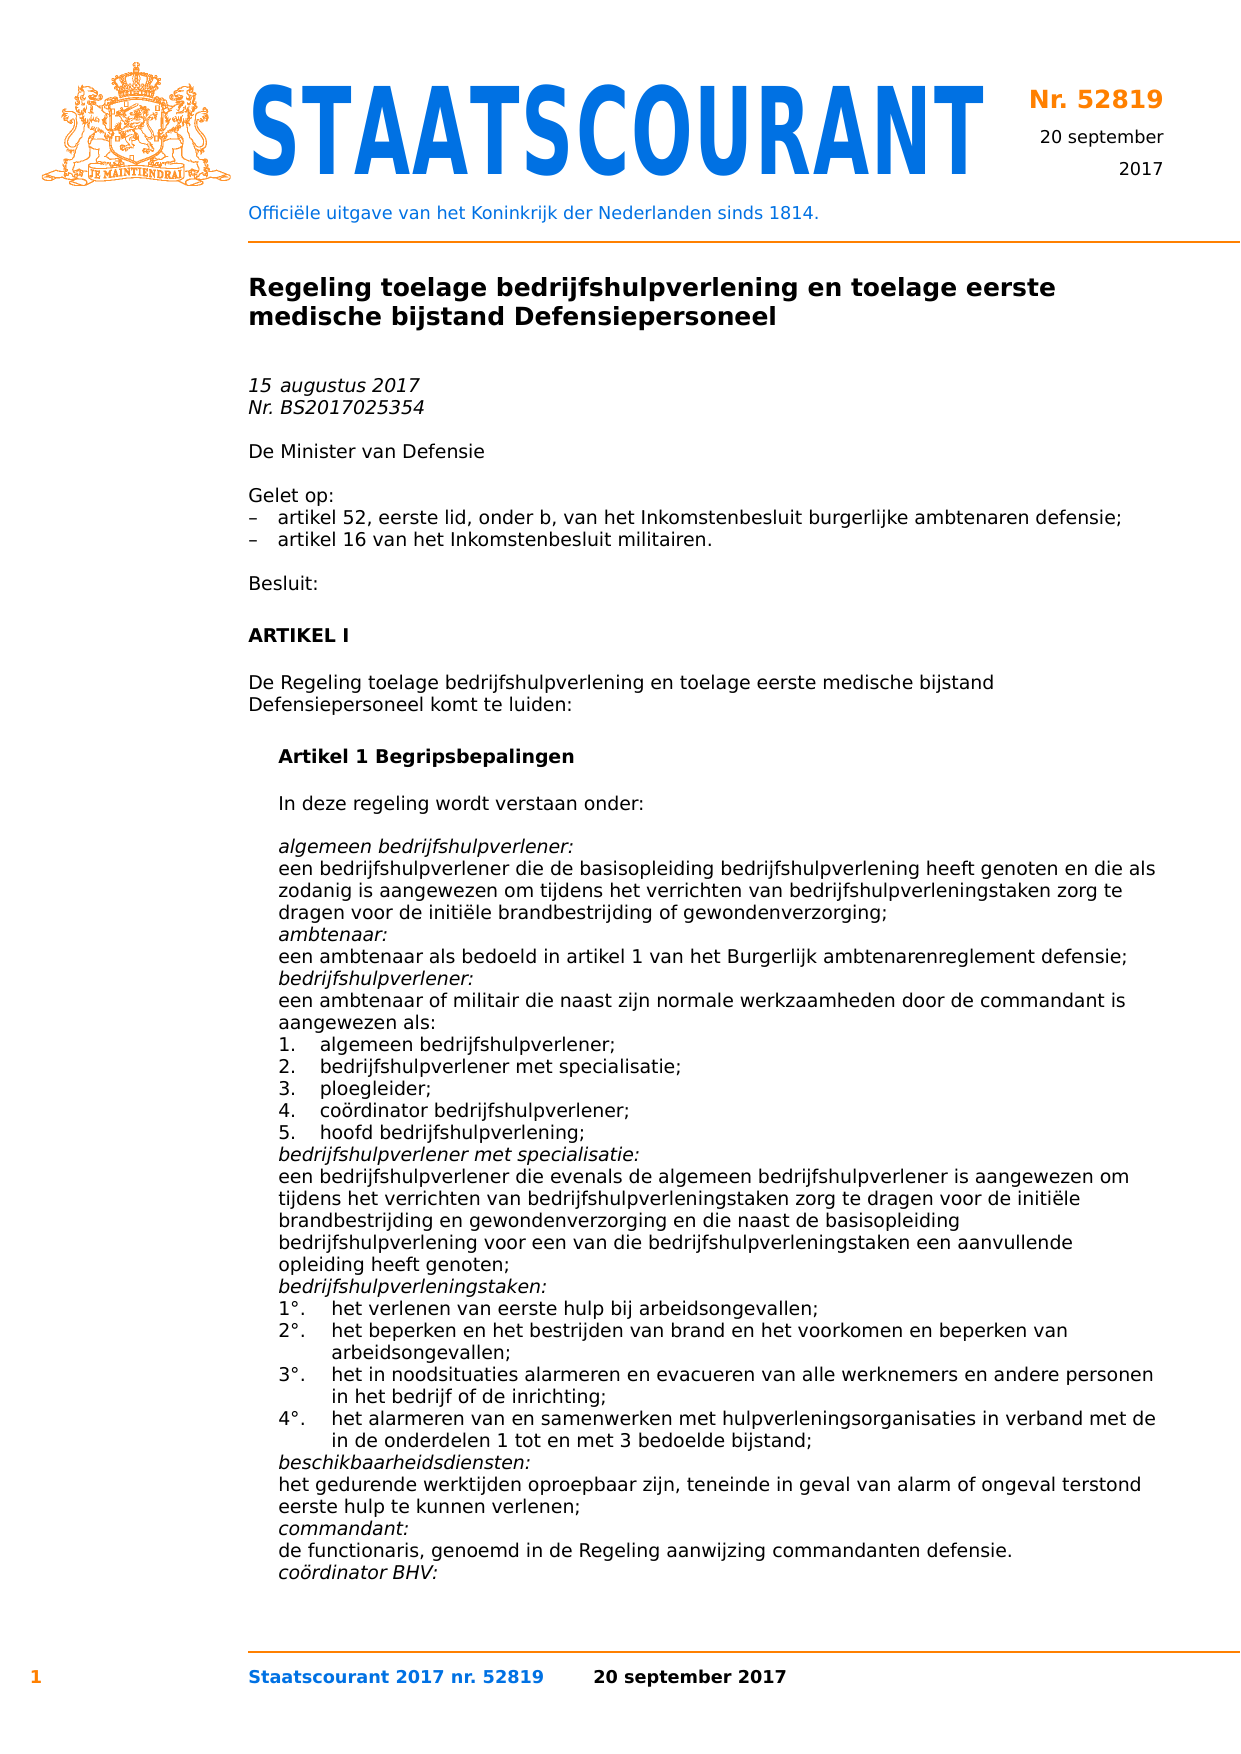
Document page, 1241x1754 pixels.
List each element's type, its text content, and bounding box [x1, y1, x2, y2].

text 4°. het alarmeren van en samenwerken met hulpverleningsorganisaties in verband met de in de onderdelen 1 tot en met 3 bedoelde bijstand; [278, 1408, 1163, 1452]
text coördinator BHV: [278, 1562, 1163, 1584]
text algemeen bedrijfshulpverlener: [278, 836, 1163, 858]
text het gedurende werktijden oproepbaar zijn, teneinde in geval van alarm of ongeval terstond eerste hulp te kunnen verlenen; [278, 1474, 1163, 1518]
text – artikel 16 van het Inkomstenbesluit militairen. [248, 529, 1163, 551]
text 1. algemeen bedrijfshulpverlener; [278, 1034, 1163, 1056]
table_cell 2017 [998, 153, 1240, 203]
text bedrijfshulpverleningstaken: [278, 1276, 1163, 1298]
table_cell 20 september [998, 121, 1240, 153]
text bedrijfshulpverlener met specialisatie: [278, 1144, 1163, 1166]
text In deze regeling wordt verstaan onder: [278, 792, 1163, 814]
text commandant: [278, 1518, 1163, 1540]
text De Regeling toelage bedrijfshulpverlening en toelage eerste medische bijstand Defensiepersoneel komt te luiden: [248, 672, 1163, 716]
text 4. coördinator bedrijfshulpverlener; [278, 1100, 1163, 1122]
text 3. ploegleider; [278, 1078, 1163, 1100]
subtitle Artikel 1 Begripsbepalingen [278, 746, 1163, 767]
text een bedrijfshulpverlener die evenals de algemeen bedrijfshulpverlener is aangewezen om tijdens het verrichten van bedrijfshulpverleningstaken zorg te dragen voor de initiële brandbestrijding en gewondenverzorging en die naast de basisopleiding bedrijfshulpverlening voor een van die bedrijfshulpverleningstaken een aanvullende opleiding heeft genoten; [278, 1166, 1163, 1276]
text 2°. het beperken en het bestrijden van brand en het voorkomen en beperken van arbeidsongevallen; [278, 1320, 1163, 1364]
table_header STAATSCOURANT [248, 62, 998, 203]
subtitle Regeling toelage bedrijfshulpverlening en toelage eerste medische bijstand Defensiepersoneel [248, 273, 1163, 331]
table_header [25, 62, 248, 241]
text een bedrijfshulpverlener die de basisopleiding bedrijfshulpverlening heeft genoten en die als zodanig is aangewezen om tijdens het verrichten van bedrijfshulpverleningstaken zorg te dragen voor de initiële brandbestrijding of gewondenverzorging; [278, 858, 1163, 924]
text Gelet op: [248, 485, 1163, 507]
subtitle ARTIKEL I [248, 624, 1163, 647]
text beschikbaarheidsdiensten: [278, 1452, 1163, 1474]
text 1°. het verlenen van eerste hulp bij arbeidsongevallen; [278, 1298, 1163, 1320]
text 5. hoofd bedrijfshulpverlening; [278, 1122, 1163, 1144]
text de functionaris, genoemd in de Regeling aanwijzing commandanten defensie. [278, 1540, 1163, 1562]
text De Minister van Defensie [248, 441, 1163, 463]
text een ambtenaar als bedoeld in artikel 1 van het Burgerlijk ambtenarenreglement defensie; [278, 946, 1163, 968]
text – artikel 52, eerste lid, onder b, van het Inkomstenbesluit burgerlijke ambtenaren defensie; [248, 507, 1163, 529]
text bedrijfshulpverlener: [278, 968, 1163, 990]
text ambtenaar: [278, 924, 1163, 946]
text Besluit: [248, 573, 1163, 594]
text 15 augustus 2017 [248, 375, 1163, 397]
text 3°. het in noodsituaties alarmeren en evacueren van alle werknemers en andere personen in het bedrijf of de inrichting; [278, 1364, 1163, 1408]
picture [41, 62, 231, 186]
table_header Nr. 52819 [998, 62, 1240, 121]
text 2. bedrijfshulpverlener met specialisatie; [278, 1056, 1163, 1078]
text een ambtenaar of militair die naast zijn normale werkzaamheden door de commandant is aangewezen als: [278, 990, 1163, 1034]
text Nr. BS2017025354 [248, 397, 1163, 419]
table_cell Officiële uitgave van het Koninkrijk der Nederlanden sinds 1814. [248, 203, 1240, 241]
